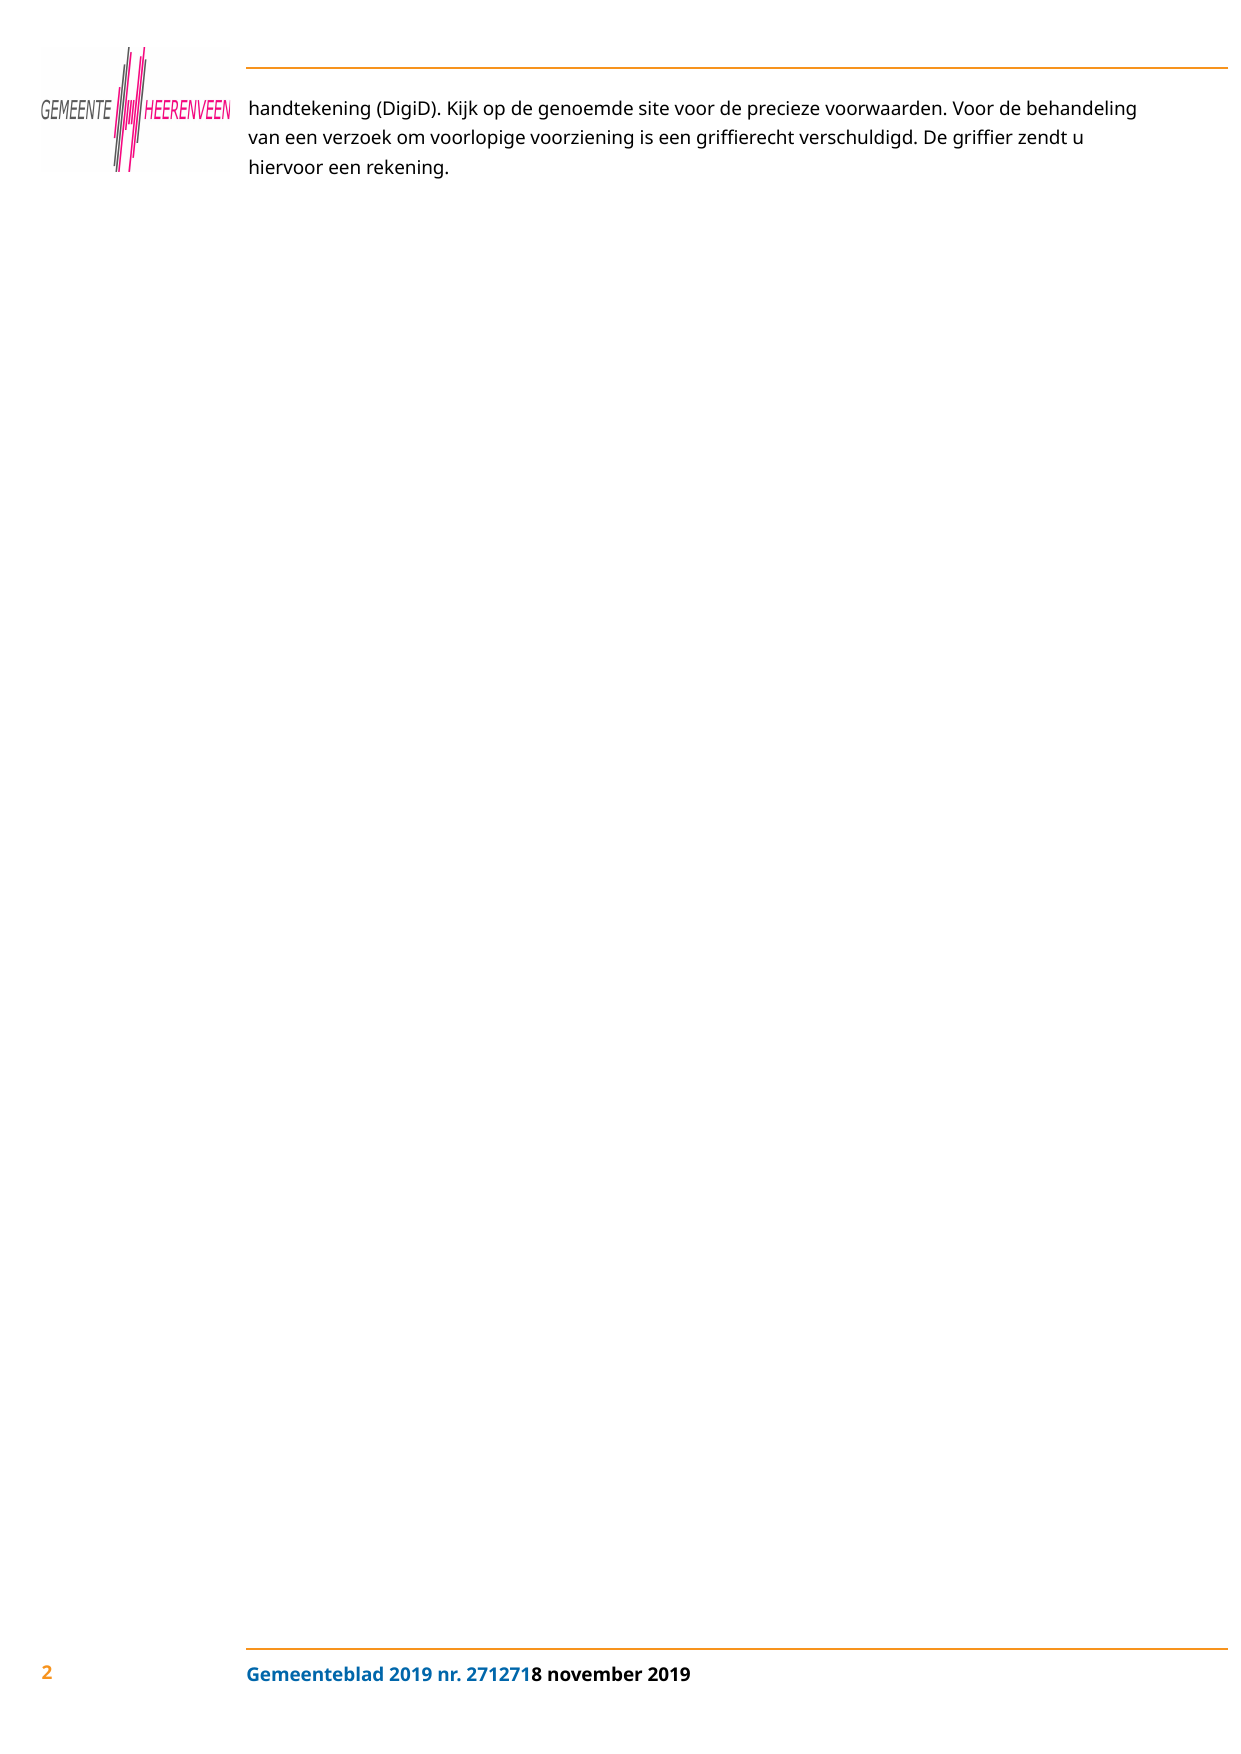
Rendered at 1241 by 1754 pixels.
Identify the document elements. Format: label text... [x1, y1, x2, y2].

picture [41, 47, 231, 172]
text handtekening (DigiD). Kijk op de genoemde site voor de precieze voorwaarden. Voor de behandeling van een verzoek om voorlopige voorziening is een griffierecht verschuldigd. De griffier zendt u hiervoor een rekening. [248, 95, 1152, 180]
